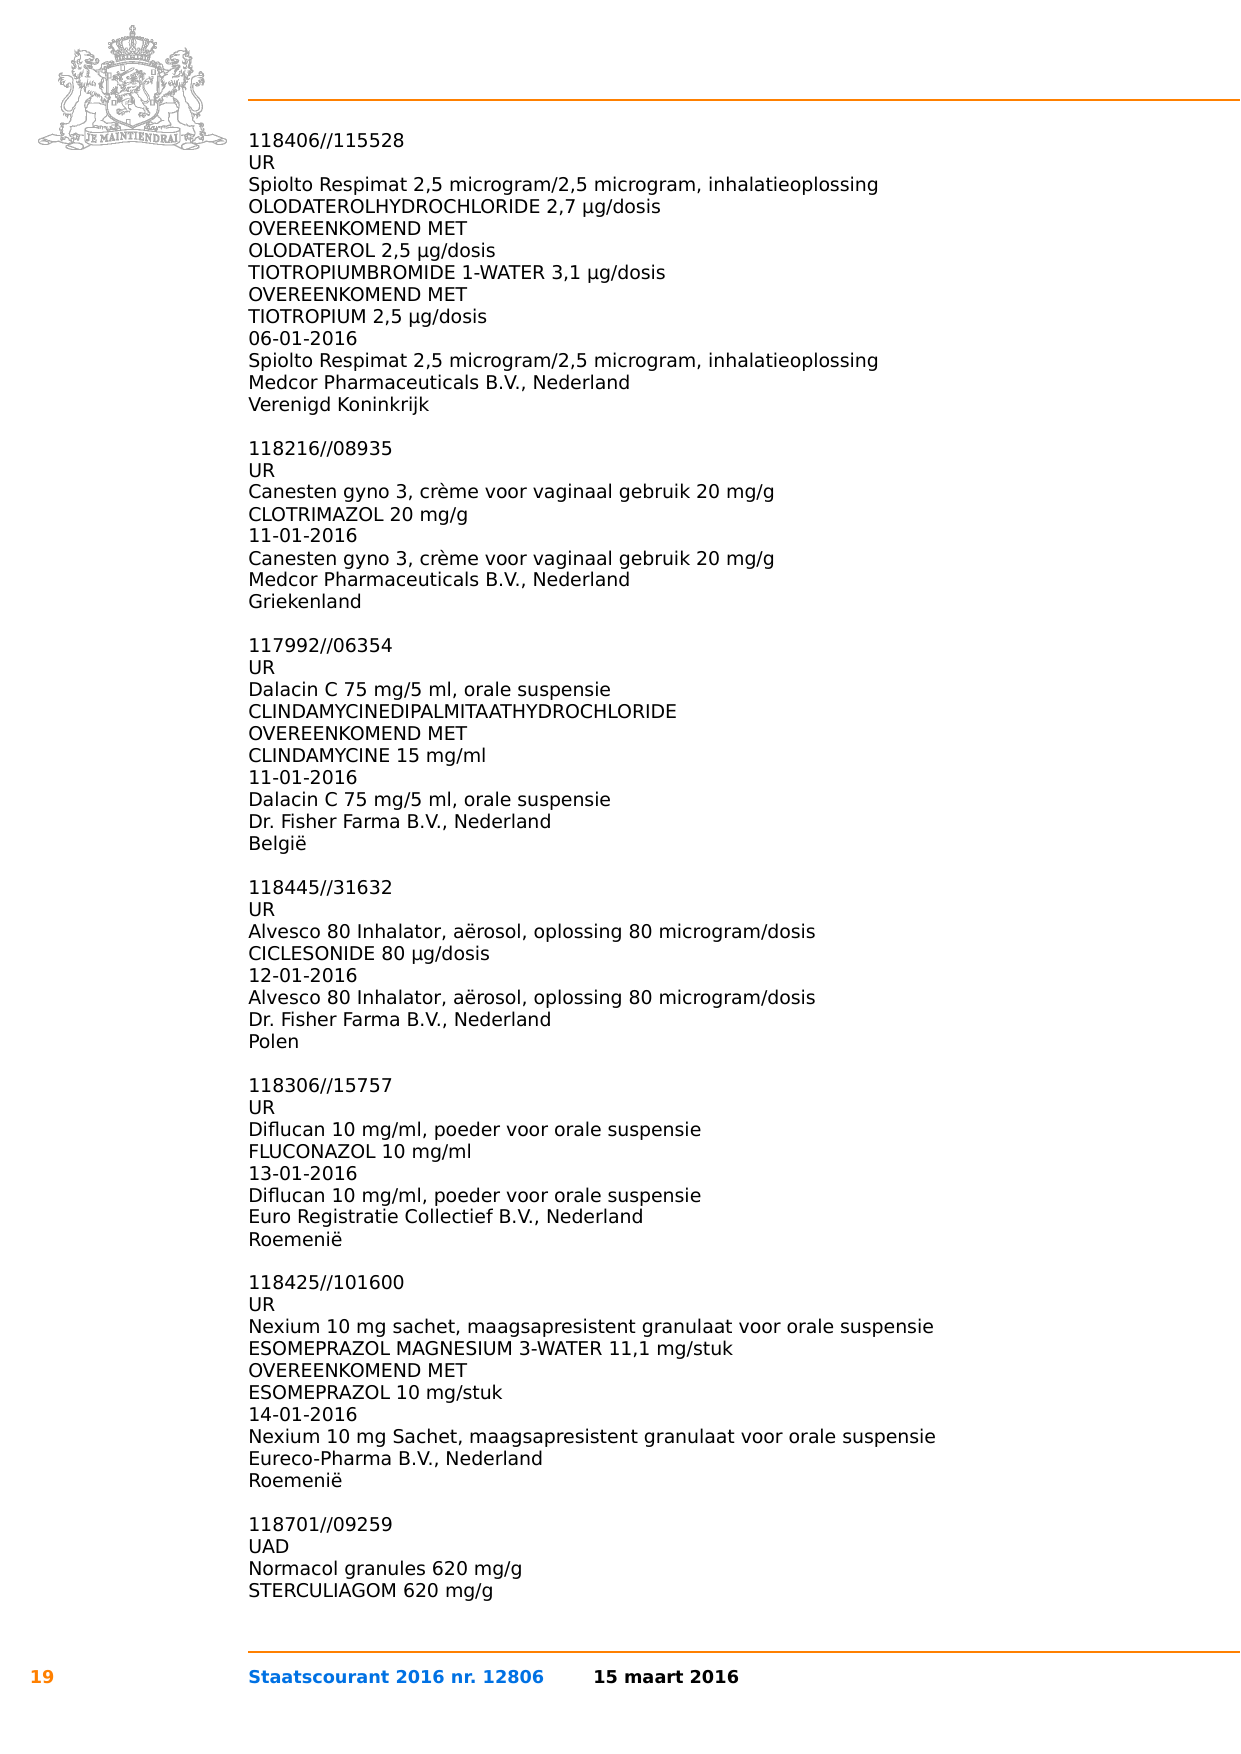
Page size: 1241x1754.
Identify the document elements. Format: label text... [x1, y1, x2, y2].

text Spiolto Respimat 2,5 microgram/2,5 microgram, inhalatieoplossing [248, 350, 1163, 372]
text Spiolto Respimat 2,5 microgram/2,5 microgram, inhalatieoplossing [248, 174, 1163, 196]
text Diflucan 10 mg/ml, poeder voor orale suspensie [248, 1184, 1163, 1206]
text Diflucan 10 mg/ml, poeder voor orale suspensie [248, 1118, 1163, 1141]
text OVEREENKOMEND MET [248, 218, 1163, 240]
text Roemenië [248, 1228, 1163, 1250]
text Medcor Pharmaceuticals B.V., Nederland [248, 569, 1163, 591]
text ESOMEPRAZOL 10 mg/stuk [248, 1382, 1163, 1404]
text Polen [248, 1031, 1163, 1053]
text UR [248, 459, 1163, 481]
text CLINDAMYCINEDIPALMITAATHYDROCHLORIDE [248, 701, 1163, 723]
picture [38, 25, 227, 150]
text OLODATEROLHYDROCHLORIDE 2,7 µg/dosis [248, 196, 1163, 218]
text Canesten gyno 3, crème voor vaginaal gebruik 20 mg/g [248, 481, 1163, 503]
text 11-01-2016 [248, 767, 1163, 789]
text 118701//09259 [248, 1514, 1163, 1536]
text Alvesco 80 Inhalator, aërosol, oplossing 80 microgram/dosis [248, 921, 1163, 943]
text UR [248, 657, 1163, 679]
text Dalacin C 75 mg/5 ml, orale suspensie [248, 679, 1163, 701]
text FLUCONAZOL 10 mg/ml [248, 1141, 1163, 1162]
text België [248, 833, 1163, 855]
text Alvesco 80 Inhalator, aërosol, oplossing 80 microgram/dosis [248, 987, 1163, 1009]
text Verenigd Koninkrijk [248, 394, 1163, 416]
text Dalacin C 75 mg/5 ml, orale suspensie [248, 789, 1163, 811]
text TIOTROPIUM 2,5 µg/dosis [248, 306, 1163, 328]
text UR [248, 899, 1163, 921]
text 118306//15757 [248, 1074, 1163, 1097]
text CLINDAMYCINE 15 mg/ml [248, 745, 1163, 767]
text ESOMEPRAZOL MAGNESIUM 3-WATER 11,1 mg/stuk [248, 1338, 1163, 1360]
text Canesten gyno 3, crème voor vaginaal gebruik 20 mg/g [248, 547, 1163, 569]
text Dr. Fisher Farma B.V., Nederland [248, 1009, 1163, 1031]
text Nexium 10 mg sachet, maagsapresistent granulaat voor orale suspensie [248, 1316, 1163, 1338]
text Normacol granules 620 mg/g [248, 1558, 1163, 1580]
text Nexium 10 mg Sachet, maagsapresistent granulaat voor orale suspensie [248, 1426, 1163, 1448]
text CICLESONIDE 80 µg/dosis [248, 943, 1163, 965]
text 118445//31632 [248, 877, 1163, 899]
text 06-01-2016 [248, 328, 1163, 350]
text Griekenland [248, 591, 1163, 613]
text 118406//115528 [248, 130, 1163, 152]
text OVEREENKOMEND MET [248, 723, 1163, 745]
text CLOTRIMAZOL 20 mg/g [248, 503, 1163, 525]
text Euro Registratie Collectief B.V., Nederland [248, 1206, 1163, 1228]
text Dr. Fisher Farma B.V., Nederland [248, 811, 1163, 833]
text UR [248, 152, 1163, 174]
text OLODATEROL 2,5 µg/dosis [248, 240, 1163, 262]
text 11-01-2016 [248, 525, 1163, 547]
text 118216//08935 [248, 437, 1163, 459]
text STERCULIAGOM 620 mg/g [248, 1580, 1163, 1602]
text 14-01-2016 [248, 1404, 1163, 1426]
text Eureco-Pharma B.V., Nederland [248, 1448, 1163, 1470]
text 13-01-2016 [248, 1162, 1163, 1184]
text Medcor Pharmaceuticals B.V., Nederland [248, 372, 1163, 394]
text UR [248, 1294, 1163, 1316]
text OVEREENKOMEND MET [248, 1360, 1163, 1382]
text TIOTROPIUMBROMIDE 1-WATER 3,1 µg/dosis [248, 262, 1163, 284]
text UAD [248, 1536, 1163, 1558]
text 117992//06354 [248, 635, 1163, 657]
text OVEREENKOMEND MET [248, 284, 1163, 306]
text 12-01-2016 [248, 965, 1163, 987]
text Roemenië [248, 1470, 1163, 1492]
text 118425//101600 [248, 1272, 1163, 1294]
text UR [248, 1097, 1163, 1118]
